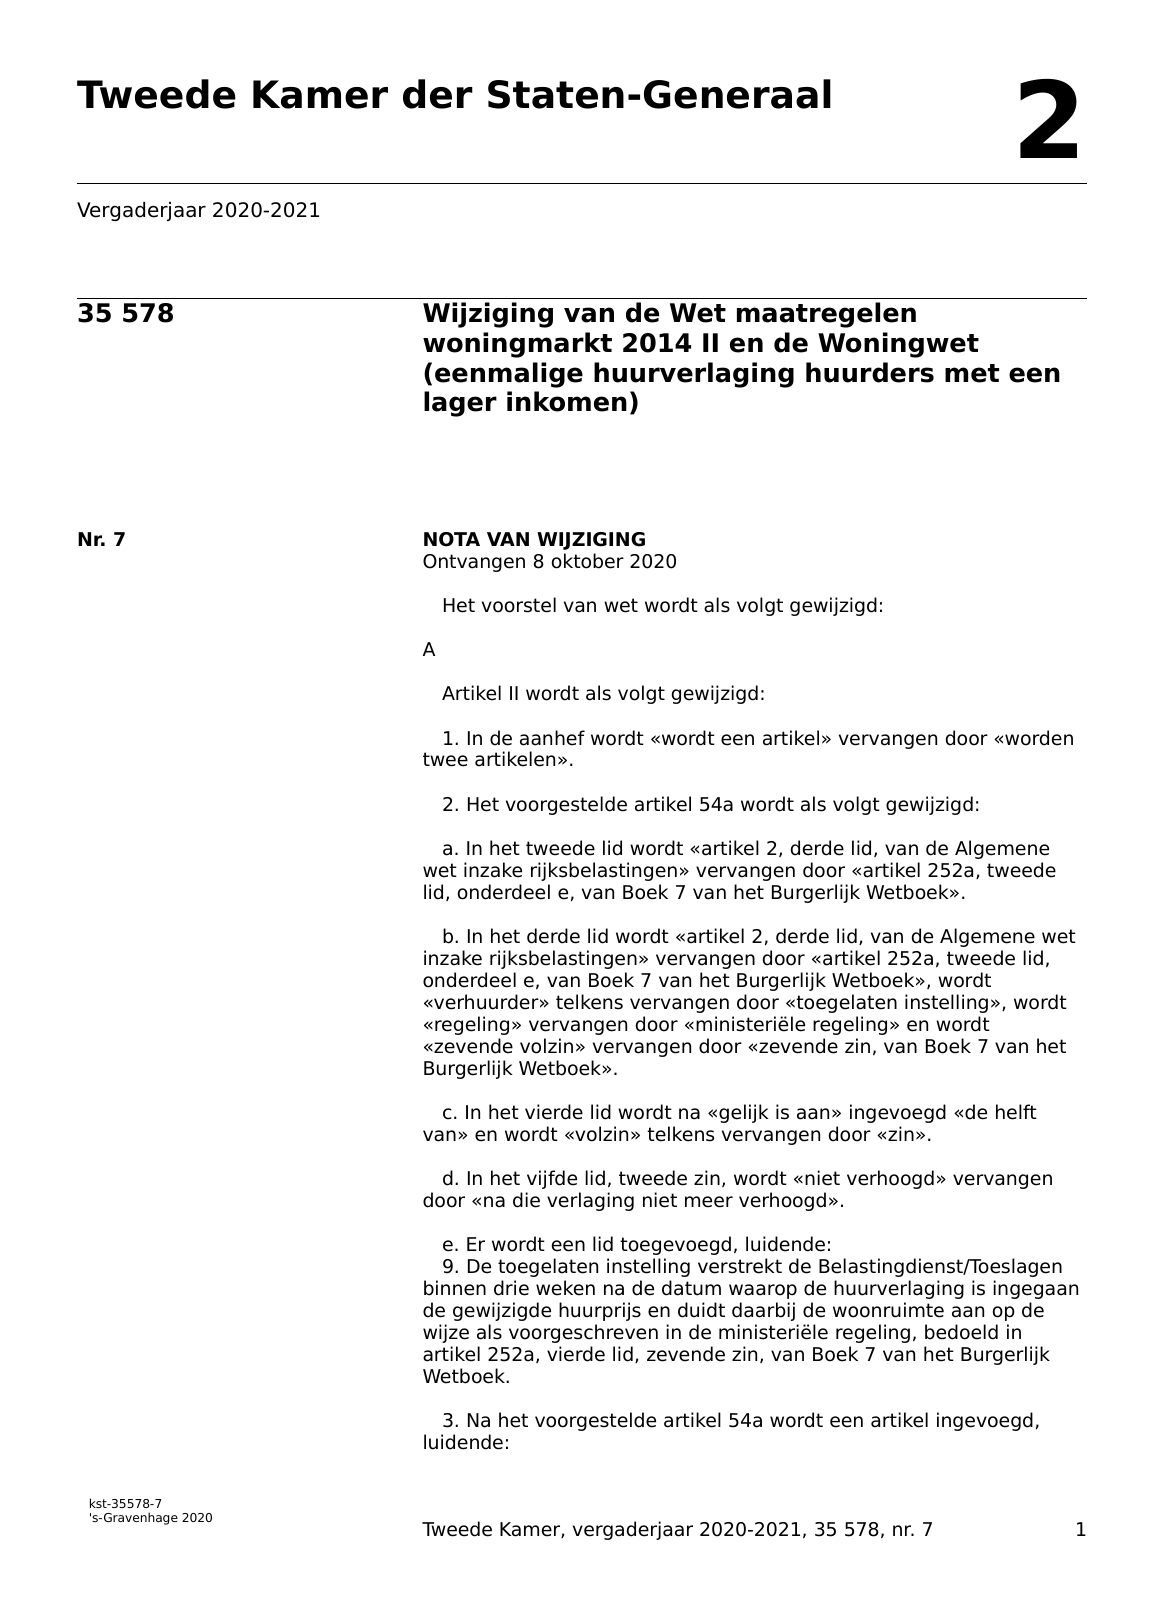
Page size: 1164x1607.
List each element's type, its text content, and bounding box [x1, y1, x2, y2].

text b. In het derde lid wordt «artikel 2, derde lid, van de Algemene wet inzake rijksbelastingen» vervangen door «artikel 252a, tweede lid, onderdeel e, van Boek 7 van het Burgerlijk Wetboek», wordt «verhuurder» telkens vervangen door «toegelaten instelling», wordt «regeling» vervangen door «ministeriële regeling» en wordt «zevende volzin» vervangen door «zevende zin, van Boek 7 van het Burgerlijk Wetboek». [422, 926, 1087, 1080]
text c. In het vierde lid wordt na «gelijk is aan» ingevoegd «de helft van» en wordt «volzin» telkens vervangen door «zin». [422, 1102, 1087, 1146]
subtitle A [422, 639, 1087, 661]
text a. In het tweede lid wordt «artikel 2, derde lid, van de Algemene wet inzake rijksbelastingen» vervangen door «artikel 252a, tweede lid, onderdeel e, van Boek 7 van het Burgerlijk Wetboek». [422, 838, 1087, 904]
text kst-35578-7 [88, 1497, 323, 1511]
text d. In het vijfde lid, tweede zin, wordt «niet verhoogd» vervangen door «na die verlaging niet meer verhoogd». [422, 1168, 1087, 1212]
table_header 2 [886, 59, 1087, 183]
subtitle 35 578 Wijziging van de Wet maatregelen woningmarkt 2014 II en de Woningwet (eenmalige huurverlaging huurders met een lager inkomen) [77, 299, 1087, 418]
text 3. Na het voorgestelde artikel 54a wordt een artikel ingevoegd, luidende: [422, 1410, 1087, 1454]
text 2. Het voorgestelde artikel 54a wordt als volgt gewijzigd: [422, 793, 1087, 816]
subtitle Nr. 7 NOTA VAN WIJZIGING [77, 529, 1087, 551]
text 9. De toegelaten instelling verstrekt de Belastingdienst/Toeslagen binnen drie weken na de datum waarop de huurverlaging is ingegaan de gewijzigde huurprijs en duidt daarbij de woonruimte aan op de wijze als voorgeschreven in de ministeriële regeling, bedoeld in artikel 252a, vierde lid, zevende zin, van Boek 7 van het Burgerlijk Wetboek. [422, 1256, 1087, 1388]
text 's-Gravenhage 2020 [88, 1511, 323, 1525]
text Het voorstel van wet wordt als volgt gewijzigd: [422, 595, 1087, 617]
text 1. In de aanhef wordt «wordt een artikel» vervangen door «worden twee artikelen». [422, 727, 1087, 771]
text Ontvangen 8 oktober 2020 [422, 551, 1087, 573]
text e. Er wordt een lid toegevoegd, luidende: [422, 1234, 1087, 1256]
text Artikel II wordt als volgt gewijzigd: [422, 683, 1087, 705]
table_cell Vergaderjaar 2020-2021 [77, 184, 1087, 298]
table_header Tweede Kamer der Staten-Generaal [77, 59, 886, 183]
